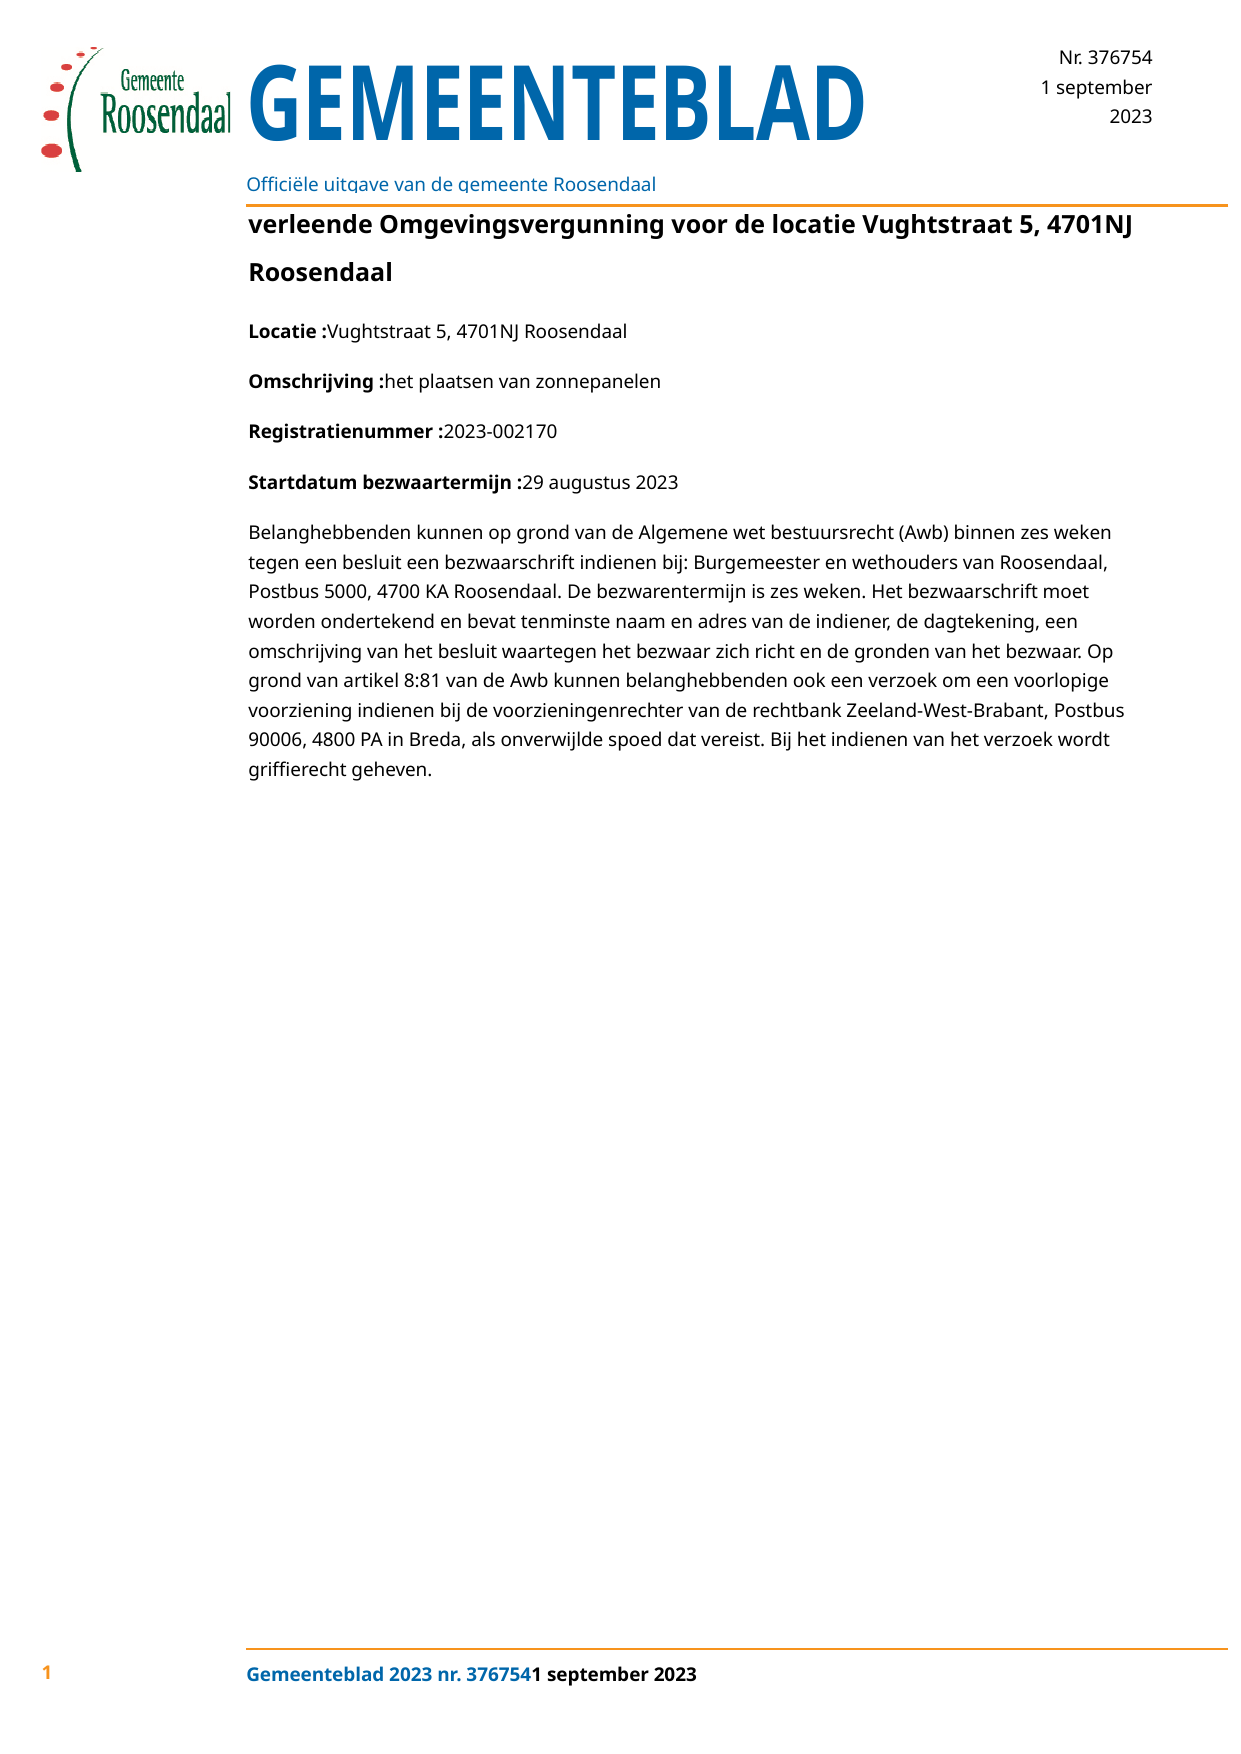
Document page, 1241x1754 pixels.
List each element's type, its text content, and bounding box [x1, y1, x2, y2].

text Omschrijving :het plaatsen van zonnepanelen [248, 368, 1152, 394]
text Belanghebbenden kunnen op grond van de Algemene wet bestuursrecht (Awb) binnen zes weken tegen een besluit een bezwaarschrift indienen bij: Burgemeester en wethouders van Roosendaal, Postbus 5000, 4700 KA Roosendaal. De bezwarentermijn is zes weken. Het bezwaarschrift moet worden ondertekend en bevat tenminste naam en adres van de indiener, de dagtekening, een omschrijving van het besluit waartegen het bezwaar zich richt en de gronden van het bezwaar. Op grond van artikel 8:81 van de Awb kunnen belanghebbenden ook een verzoek om een voorlopige voorziening indienen bij de voorzieningenrechter van de rechtbank Zeeland-West-Brabant, Postbus 90006, 4800 PA in Breda, als onverwijlde spoed dat vereist. Bij het indienen van het verzoek wordt griffierecht geheven. [248, 519, 1152, 782]
text Startdatum bezwaartermijn :29 augustus 2023 [248, 469, 1152, 495]
picture [41, 47, 231, 172]
text Locatie :Vughtstraat 5, 4701NJ Roosendaal [248, 318, 1152, 344]
text verleende Omgevingsvergunning voor de locatie Vughtstraat 5, 4701NJ Roosendaal [248, 207, 1152, 288]
text Registratienummer :2023-002170 [248, 419, 1152, 444]
